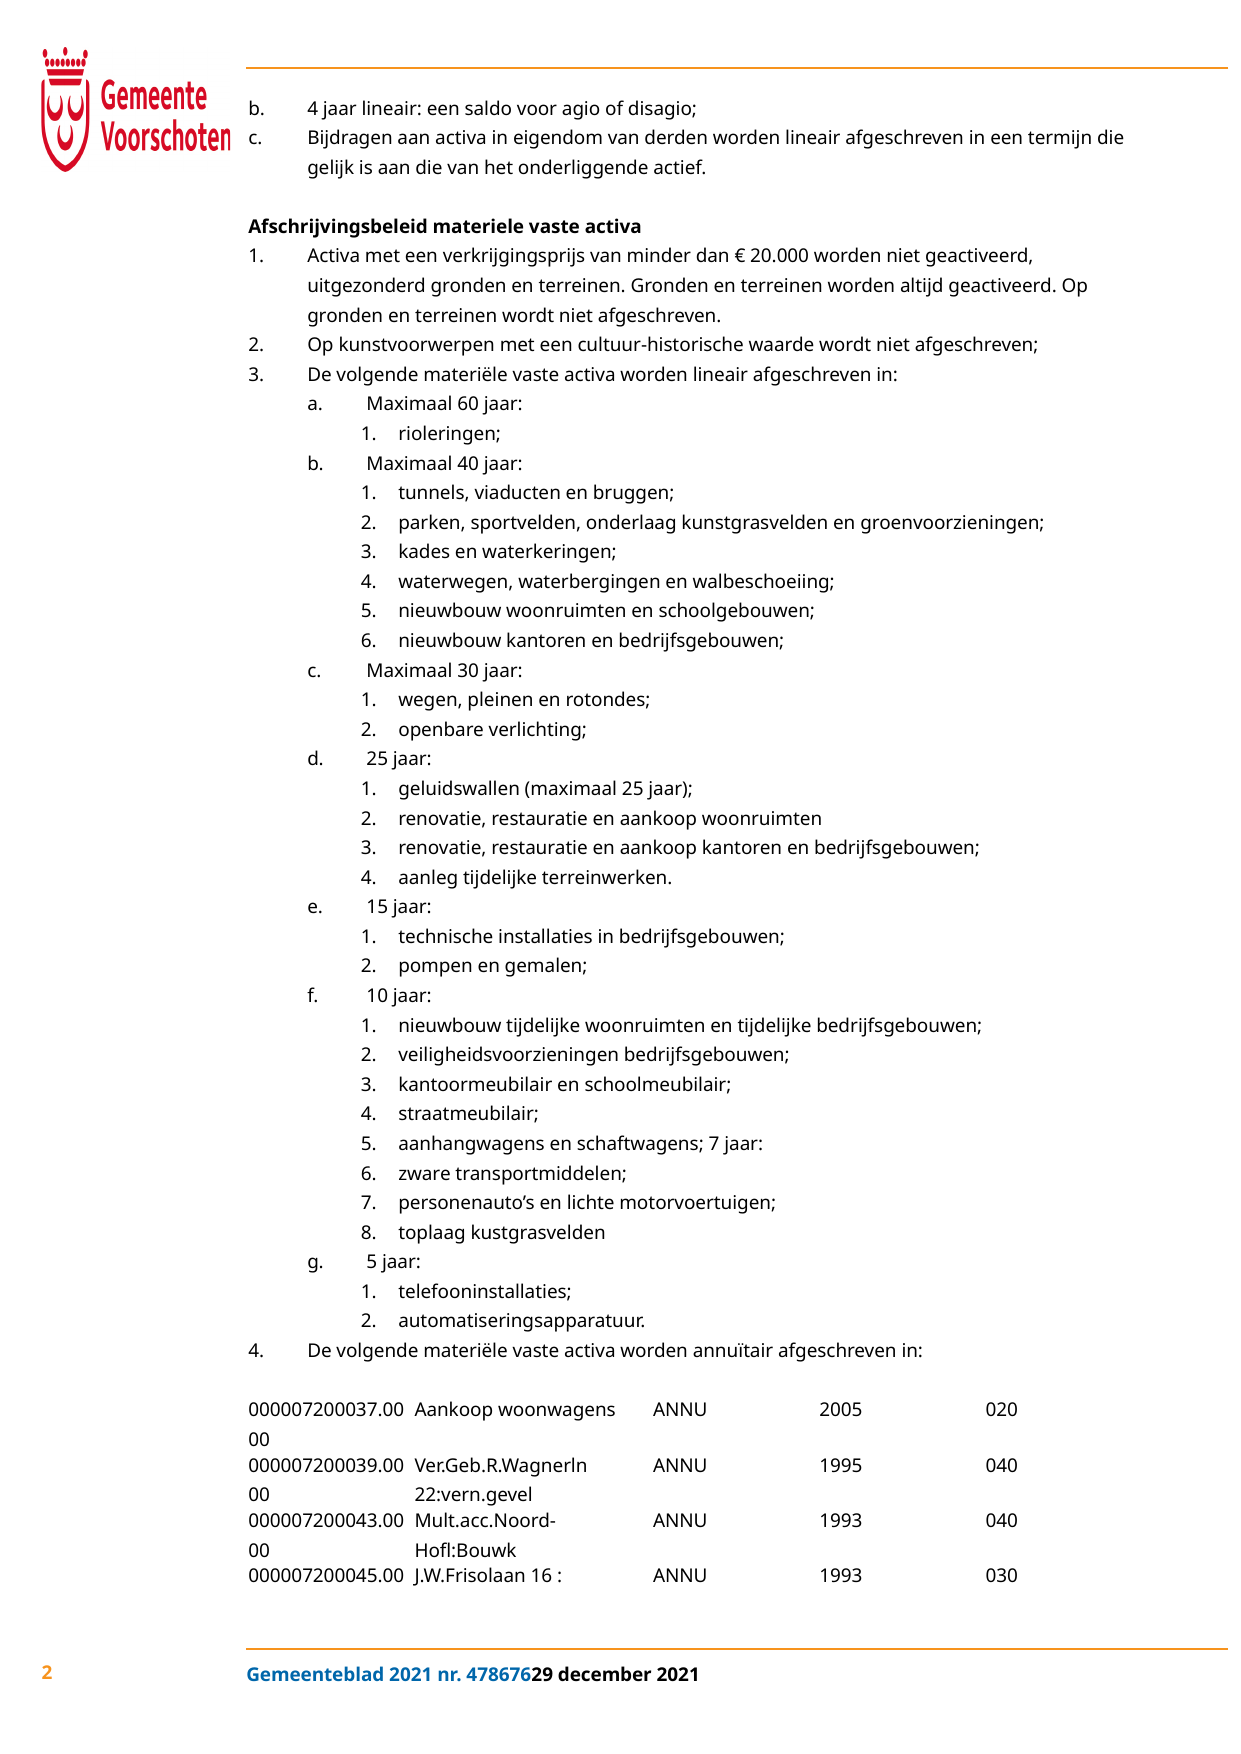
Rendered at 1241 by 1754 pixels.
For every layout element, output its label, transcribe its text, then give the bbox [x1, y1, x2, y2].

list pompen en gemalen; [361, 953, 1152, 978]
list toplaag kustgrasvelden [361, 1219, 1152, 1245]
list 25 jaar: [307, 746, 1152, 771]
list straatmeubilair; [361, 1101, 1152, 1126]
list rioleringen; [361, 420, 1152, 446]
list personenauto’s en lichte motorvoertuigen; [361, 1189, 1152, 1215]
list 15 jaar: [307, 893, 1152, 919]
list kades en waterkeringen; [361, 538, 1152, 564]
list waterwegen, waterbergingen en walbeschoeiing; [361, 568, 1152, 594]
table_cell 040 [985, 1452, 1152, 1507]
list wegen, pleinen en rotondes; [361, 686, 1152, 712]
table_cell 040 [985, 1507, 1152, 1562]
list renovatie, restauratie en aankoop kantoren en bedrijfsgebouwen; [361, 834, 1152, 860]
list De volgende materiële vaste activa worden annuïtair afgeschreven in: [248, 1337, 1152, 1363]
list aanhangwagens en schaftwagens; 7 jaar: [361, 1130, 1152, 1156]
list geluidswallen (maximaal 25 jaar); [361, 775, 1152, 801]
table_cell Ver.Geb.R.Wagnerln 22:vern.gevel [414, 1452, 653, 1507]
list De volgende materiële vaste activa worden lineair afgeschreven in: [248, 361, 1152, 387]
table_cell ANNU [653, 1563, 819, 1588]
table_cell 000007200045.00 [248, 1563, 414, 1588]
list nieuwbouw woonruimten en schoolgebouwen; [361, 598, 1152, 623]
table_cell ANNU [653, 1507, 819, 1562]
table_cell 030 [985, 1563, 1152, 1588]
table_cell 000007200039.0000 [248, 1452, 414, 1507]
list openbare verlichting; [361, 716, 1152, 742]
table_cell Mult.acc.Noord-Hofl:Bouwk [414, 1507, 653, 1562]
table_header Aankoop woonwagens [414, 1397, 653, 1452]
table_cell ANNU [653, 1452, 819, 1507]
list Op kunstvoorwerpen met een cultuur-historische waarde wordt niet afgeschreven; [248, 331, 1152, 357]
table_header 020 [985, 1397, 1152, 1452]
table_cell 000007200043.0000 [248, 1507, 414, 1562]
list Bijdragen aan activa in eigendom van derden worden lineair afgeschreven in een termijn die gelijk is aan die van het onderliggende actief. [248, 124, 1152, 180]
text Afschrijvingsbeleid materiele vaste activa [248, 213, 1152, 239]
picture [41, 47, 231, 172]
list 10 jaar: [307, 982, 1152, 1008]
list Maximaal 30 jaar: [307, 657, 1152, 683]
table_header 000007200037.0000 [248, 1397, 414, 1452]
list Maximaal 60 jaar: [307, 391, 1152, 416]
list 5 jaar: [307, 1248, 1152, 1274]
list 4 jaar lineair: een saldo voor agio of disagio; [248, 95, 1152, 121]
list technische installaties in bedrijfsgebouwen; [361, 923, 1152, 949]
table_cell 1995 [819, 1452, 985, 1507]
list Activa met een verkrijgingsprijs van minder dan € 20.000 worden niet geactiveerd, uitgezonderd gronden en terreinen. Gronden en terreinen worden altijd geactiveerd. Op gronden en terreinen wordt niet afgeschreven. [248, 243, 1152, 328]
list parken, sportvelden, onderlaag kunstgrasvelden en groenvoorzieningen; [361, 509, 1152, 535]
list veiligheidsvoorzieningen bedrijfsgebouwen; [361, 1041, 1152, 1067]
list renovatie, restauratie en aankoop woonruimten [361, 805, 1152, 831]
list nieuwbouw kantoren en bedrijfsgebouwen; [361, 627, 1152, 653]
list tunnels, viaducten en bruggen; [361, 479, 1152, 505]
list telefooninstallaties; [361, 1278, 1152, 1304]
table_cell 1993 [819, 1563, 985, 1588]
table_cell J.W.Frisolaan 16 : [414, 1563, 653, 1588]
table_header ANNU [653, 1397, 819, 1452]
list aanleg tijdelijke terreinwerken. [361, 864, 1152, 890]
table_header 2005 [819, 1397, 985, 1452]
list Maximaal 40 jaar: [307, 450, 1152, 476]
list kantoormeubilair en schoolmeubilair; [361, 1071, 1152, 1097]
list zware transportmiddelen; [361, 1160, 1152, 1186]
list nieuwbouw tijdelijke woonruimten en tijdelijke bedrijfsgebouwen; [361, 1012, 1152, 1038]
list automatiseringsapparatuur. [361, 1308, 1152, 1333]
table_cell 1993 [819, 1507, 985, 1562]
